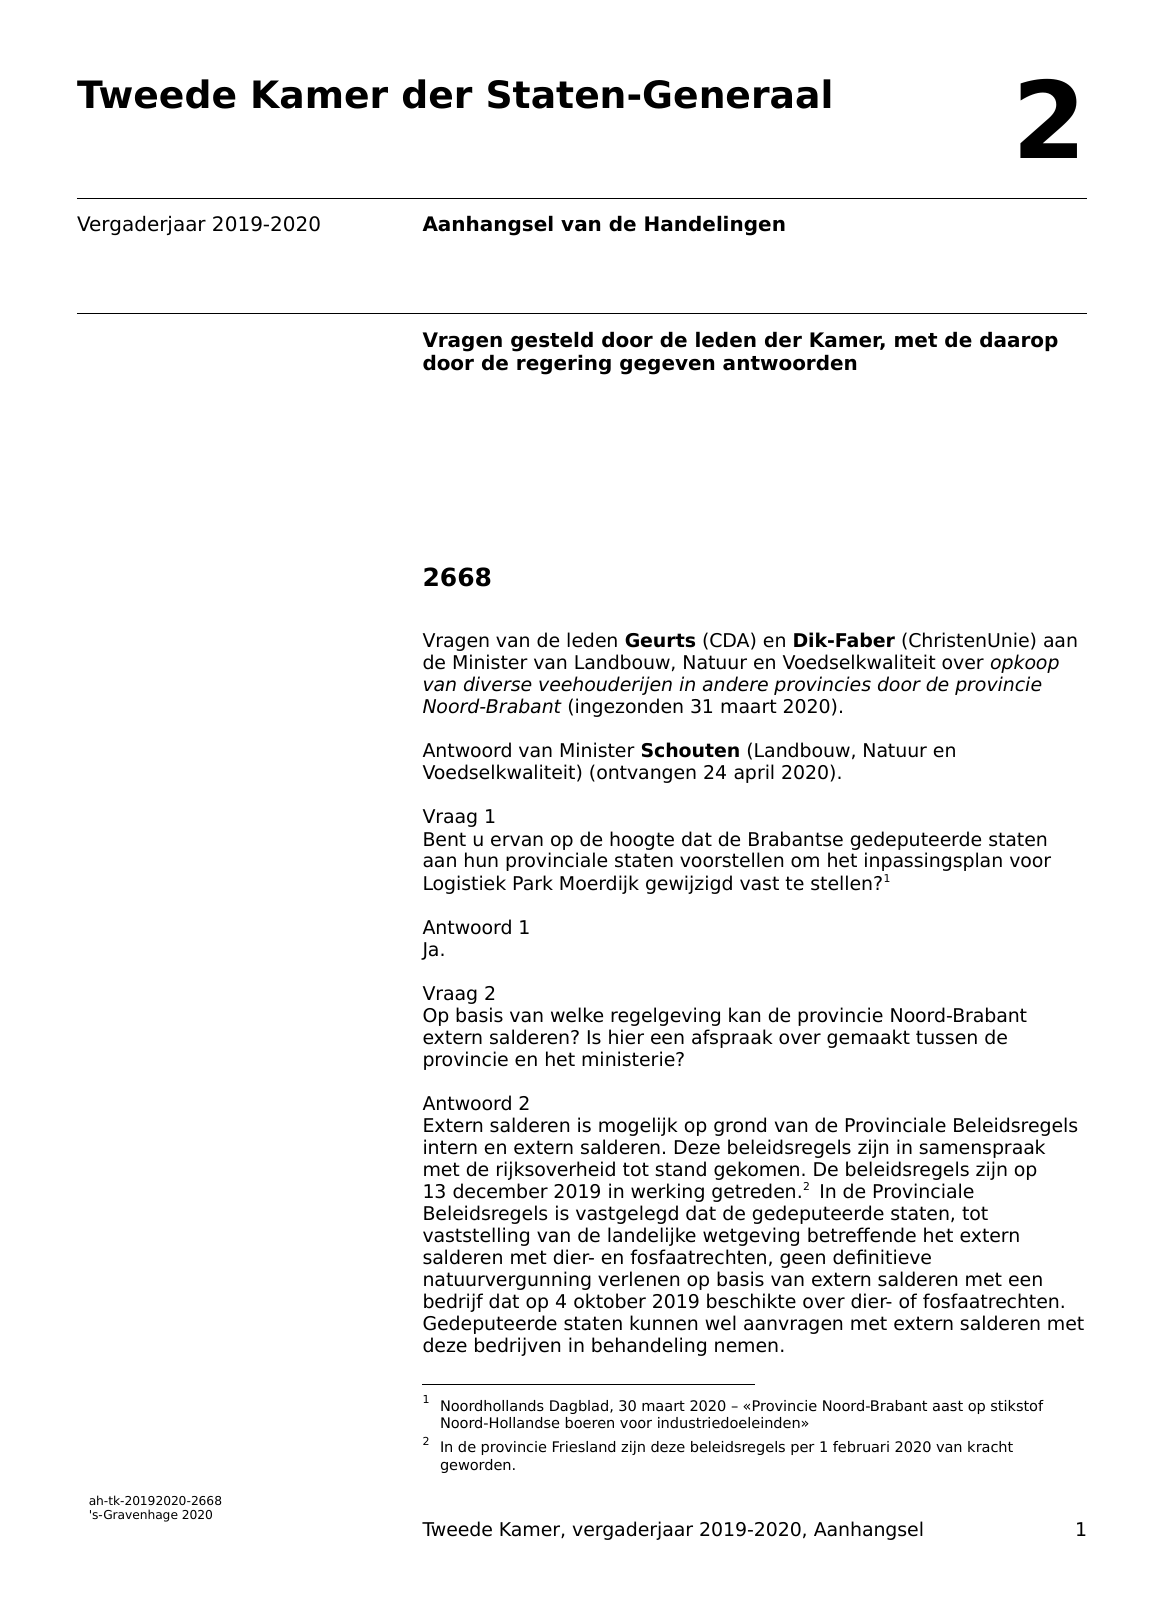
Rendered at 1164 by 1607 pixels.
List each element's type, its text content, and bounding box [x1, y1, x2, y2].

text Vraag 2 [422, 983, 1087, 1005]
text Vragen van de leden Geurts (CDA) en Dik-Faber (ChristenUnie) aan de Minister van Landbouw, Natuur en Voedselkwaliteit over opkoop van diverse veehouderijen in andere provincies door de provincie Noord-Brabant (ingezonden 31 maart 2020). [422, 630, 1087, 718]
table_cell Aanhangsel van de Handelingen [422, 199, 1087, 313]
text Vraag 1 [422, 806, 1087, 828]
text Bent u ervan op de hoogte dat de Brabantse gedeputeerde staten aan hun provinciale staten voorstellen om het inpassingsplan voor Logistiek Park Moerdijk gewijzigd vast te stellen? [422, 828, 1087, 894]
text Ja. [422, 938, 1087, 961]
table_cell [77, 314, 422, 375]
text In de provincie Friesland zijn deze beleidsregels per 1 februari 2020 van kracht geworden. [422, 1435, 1087, 1474]
text Noordhollands Dagblad, 30 maart 2020 – «Provincie Noord-Brabant aast op stikstof Noord-Hollandse boeren voor industriedoeleinden» [422, 1393, 1087, 1432]
table_cell Vragen gesteld door de leden der Kamer, met de daarop door de regering gegeven antwoorden [422, 314, 1087, 375]
text Extern salderen is mogelijk op grond van de Provinciale Beleidsregels intern en extern salderen. Deze beleidsregels zijn in samenspraak met de rijksoverheid tot stand gekomen. De beleidsregels zijn op 13 december 2019 in werking getreden. In de Provinciale Beleidsregels is vastgelegd dat de gedeputeerde staten, tot vaststelling van de landelijke wetgeving betreffende het extern salderen met dier- en fosfaatrechten, geen definitieve natuurvergunning verlenen op basis van extern salderen met een bedrijf dat op 4 oktober 2019 beschikte over dier- of fosfaatrechten. Gedeputeerde staten kunnen wel aanvragen met extern salderen met deze bedrijven in behandeling nemen. [422, 1115, 1087, 1357]
text Op basis van welke regelgeving kan de provincie Noord-Brabant extern salderen? Is hier een afspraak over gemaakt tussen de provincie en het ministerie? [422, 1005, 1087, 1071]
text Antwoord 1 [422, 917, 1087, 938]
text Antwoord 2 [422, 1093, 1087, 1115]
text ah-tk-20192020-2668 [88, 1494, 323, 1508]
table_cell Vergaderjaar 2019-2020 [77, 199, 422, 313]
text 2668 [422, 563, 1087, 592]
text 's-Gravenhage 2020 [88, 1508, 323, 1522]
table_header 2 [886, 59, 1087, 198]
table_header Tweede Kamer der Staten-Generaal [77, 59, 886, 198]
text Antwoord van Minister Schouten (Landbouw, Natuur en Voedselkwaliteit) (ontvangen 24 april 2020). [422, 740, 1087, 784]
